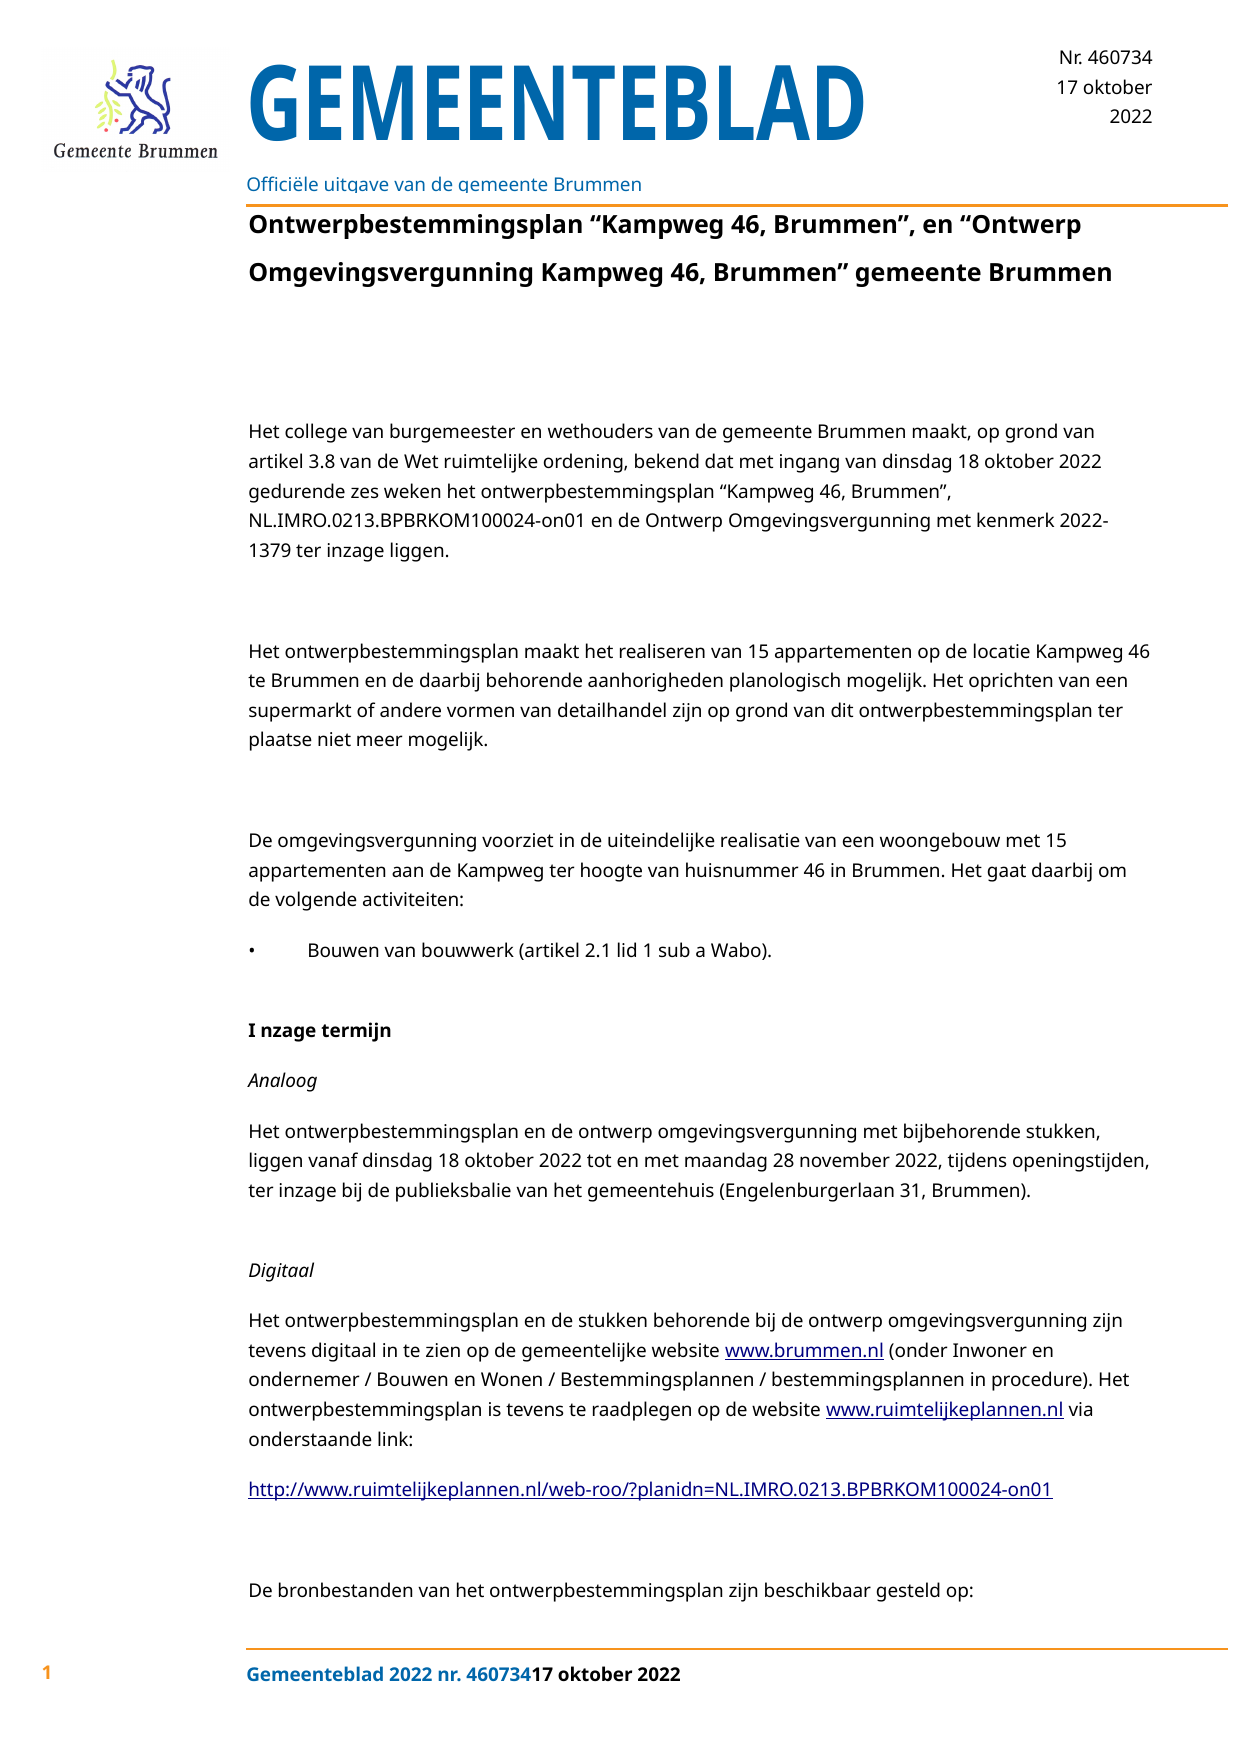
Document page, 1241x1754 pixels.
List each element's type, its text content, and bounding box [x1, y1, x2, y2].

text Analoog [248, 1067, 1152, 1093]
text Het ontwerpbestemmingsplan en de ontwerp omgevingsvergunning met bijbehorende stukken, liggen vanaf dinsdag 18 oktober 2022 tot en met maandag 28 november 2022, tijdens openingstijden, ter inzage bij de publieksbalie van het gemeentehuis (Engelenburgerlaan 31, Brummen). [248, 1118, 1152, 1203]
text http://www.ruimtelijkeplannen.nl/web-roo/?planidn=NL.IMRO.0213.BPBRKOM100024-on01 [248, 1476, 1152, 1502]
picture [41, 47, 231, 172]
text Digitaal [248, 1257, 1152, 1283]
text Het college van burgemeester en wethouders van de gemeente Brummen maakt, op grond van artikel 3.8 van de Wet ruimtelijke ordening, bekend dat met ingang van dinsdag 18 oktober 2022 gedurende zes weken het ontwerpbestemmingsplan “Kampweg 46, Brummen”, NL.IMRO.0213.BPBRKOM100024-on01 en de Ontwerp Omgevingsvergunning met kenmerk 2022-1379 ter inzage liggen. [248, 419, 1152, 563]
text Ontwerpbestemmingsplan “Kampweg 46, Brummen”, en “Ontwerp Omgevingsvergunning Kampweg 46, Brummen” gemeente Brummen [248, 207, 1152, 288]
text De bronbestanden van het ontwerpbestemmingsplan zijn beschikbaar gesteld op: [248, 1577, 1152, 1603]
text Het ontwerpbestemmingsplan en de stukken behorende bij de ontwerp omgevingsvergunning zijn tevens digitaal in te zien op de gemeentelijke website www.brummen.nl (onder Inwoner en ondernemer / Bouwen en Wonen / Bestemmingsplannen / bestemmingsplannen in procedure). Het ontwerpbestemmingsplan is tevens te raadplegen op de website www.ruimtelijkeplannen.nl via onderstaande link: [248, 1307, 1152, 1452]
list Bouwen van bouwwerk (artikel 2.1 lid 1 sub a Wabo). [248, 937, 1152, 963]
text Het ontwerpbestemmingsplan maakt het realiseren van 15 appartementen op de locatie Kampweg 46 te Brummen en de daarbij behorende aanhorigheden planologisch mogelijk. Het oprichten van een supermarkt of andere vormen van detailhandel zijn op grond van dit ontwerpbestemmingsplan ter plaatse niet meer mogelijk. [248, 638, 1152, 752]
text De omgevingsvergunning voorziet in de uiteindelijke realisatie van een woongebouw met 15 appartementen aan de Kampweg ter hoogte van huisnummer 46 in Brummen. Het gaat daarbij om de volgende activiteiten: [248, 827, 1152, 912]
text I nzage termijn [248, 1017, 1152, 1043]
